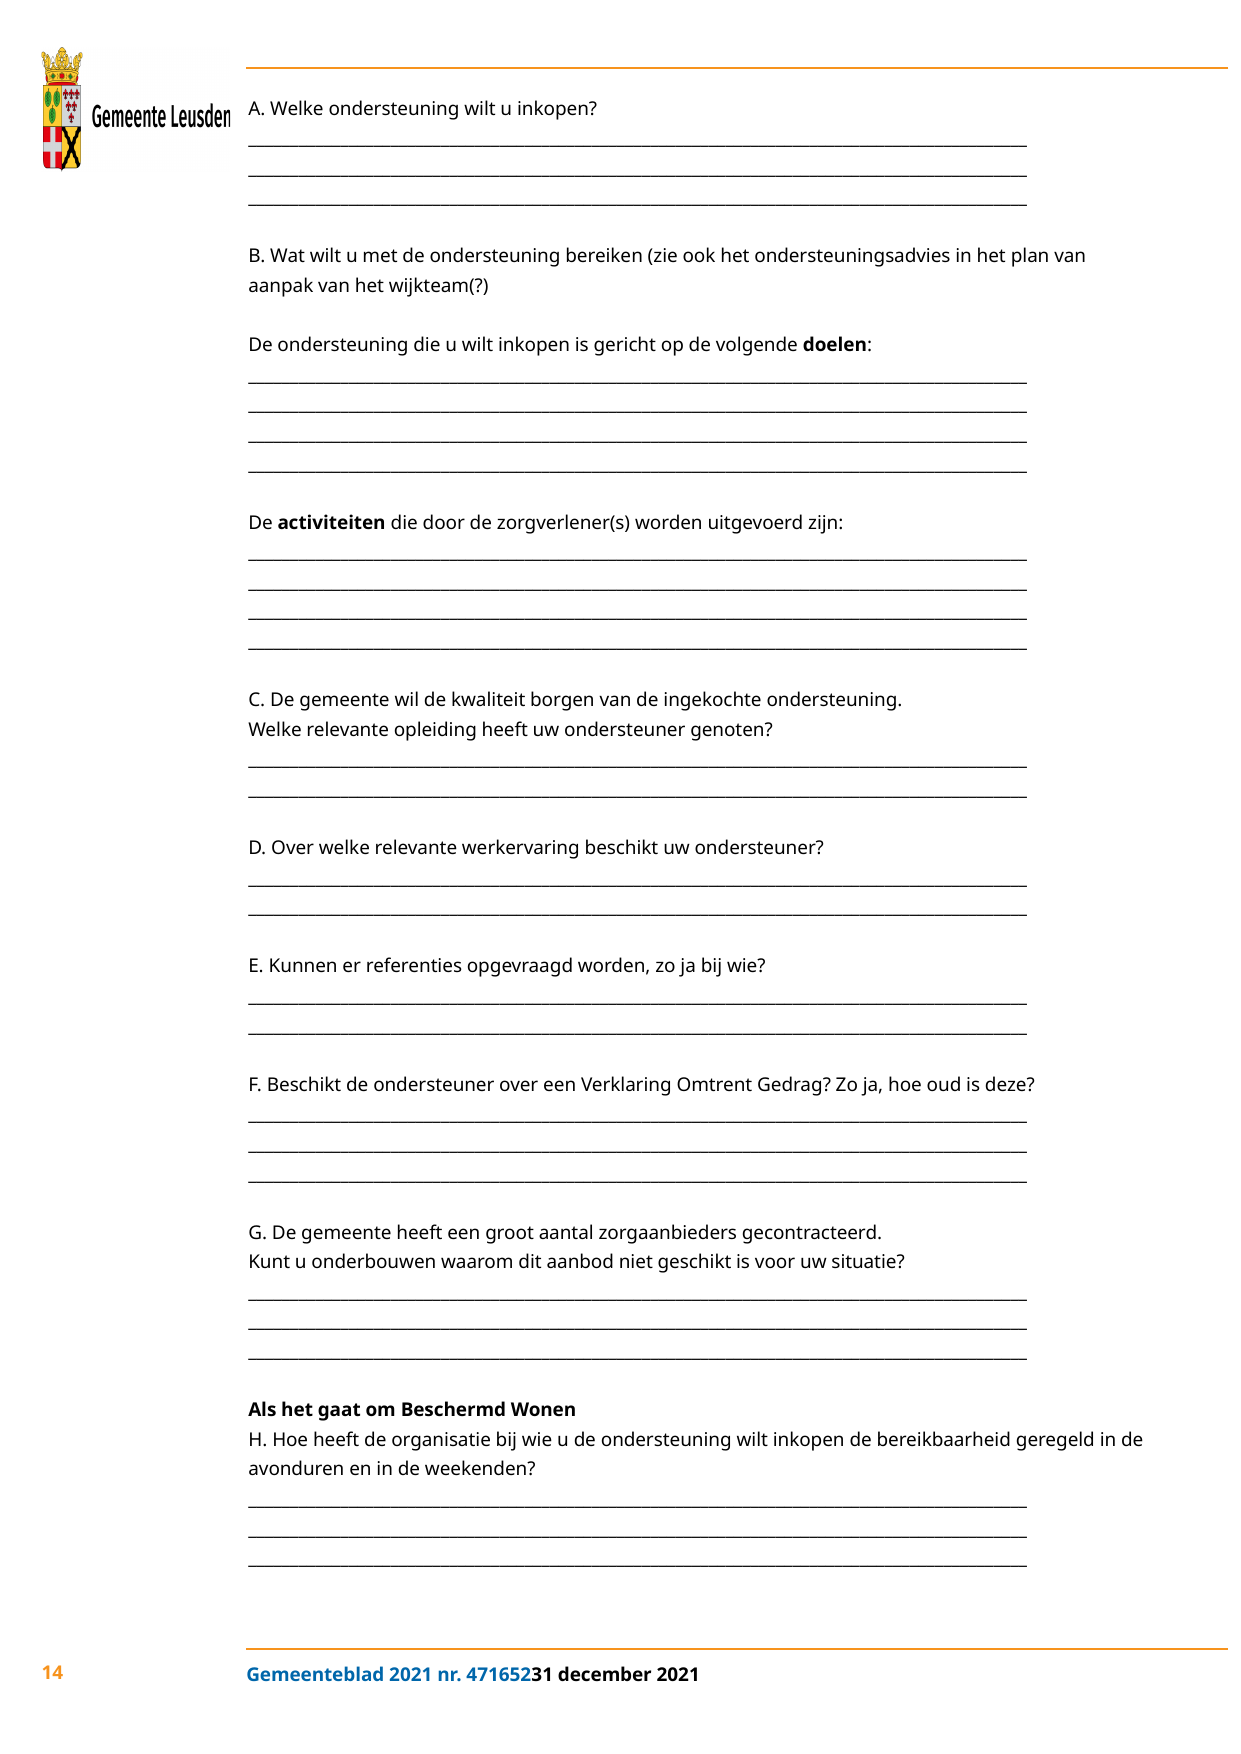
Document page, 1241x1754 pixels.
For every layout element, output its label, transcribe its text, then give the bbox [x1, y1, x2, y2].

text _____________________________________________________________________________________________ [248, 1160, 1152, 1186]
text H. Hoe heeft de organisatie bij wie u de ondersteuning wilt inkopen de bereikbaarheid geregeld in de avonduren en in de weekenden? [248, 1426, 1152, 1481]
text _____________________________________________________________________________________________ [248, 1278, 1152, 1304]
text Welke relevante opleiding heeft uw ondersteuner genoten? [248, 716, 1152, 742]
text _____________________________________________________________________________________________ [248, 124, 1152, 150]
text A. Welke ondersteuning wilt u inkopen? [248, 95, 1152, 121]
text _____________________________________________________________________________________________ [248, 1101, 1152, 1126]
text _____________________________________________________________________________________________ [248, 183, 1152, 209]
text _____________________________________________________________________________________________ [248, 775, 1152, 801]
text D. Over welke relevante werkervaring beschikt uw ondersteuner? [248, 834, 1152, 860]
text _____________________________________________________________________________________________ [248, 982, 1152, 1008]
text _____________________________________________________________________________________________ [248, 1130, 1152, 1156]
text _____________________________________________________________________________________________ [248, 627, 1152, 653]
text De ondersteuning die u wilt inkopen is gericht op de volgende doelen: [248, 331, 1152, 357]
text _____________________________________________________________________________________________ [248, 598, 1152, 623]
text _____________________________________________________________________________________________ [248, 1337, 1152, 1363]
text Als het gaat om Beschermd Wonen [248, 1396, 1152, 1422]
text _____________________________________________________________________________________________ [248, 1485, 1152, 1511]
text G. De gemeente heeft een groot aantal zorgaanbieders gecontracteerd. [248, 1219, 1152, 1245]
text F. Beschikt de ondersteuner over een Verklaring Omtrent Gedrag? Zo ja, hoe oud is deze? [248, 1071, 1152, 1097]
text _____________________________________________________________________________________________ [248, 420, 1152, 446]
text _____________________________________________________________________________________________ [248, 568, 1152, 594]
text _____________________________________________________________________________________________ [248, 538, 1152, 564]
text _____________________________________________________________________________________________ [248, 1308, 1152, 1333]
text _____________________________________________________________________________________________ [248, 450, 1152, 476]
text _____________________________________________________________________________________________ [248, 391, 1152, 416]
text _____________________________________________________________________________________________ [248, 361, 1152, 387]
text Kunt u onderbouwen waarom dit aanbod niet geschikt is voor uw situatie? [248, 1248, 1152, 1274]
text _____________________________________________________________________________________________ [248, 864, 1152, 890]
text _____________________________________________________________________________________________ [248, 893, 1152, 919]
text _____________________________________________________________________________________________ [248, 1515, 1152, 1541]
text _____________________________________________________________________________________________ [248, 1012, 1152, 1038]
text _____________________________________________________________________________________________ [248, 1544, 1152, 1570]
text _____________________________________________________________________________________________ [248, 154, 1152, 180]
text B. Wat wilt u met de ondersteuning bereiken (zie ook het ondersteuningsadvies in het plan van aanpak van het wijkteam(?) [248, 243, 1152, 298]
text _____________________________________________________________________________________________ [248, 746, 1152, 771]
text De activiteiten die door de zorgverlener(s) worden uitgevoerd zijn: [248, 509, 1152, 535]
text C. De gemeente wil de kwaliteit borgen van de ingekochte ondersteuning. [248, 686, 1152, 712]
picture [41, 47, 231, 172]
text E. Kunnen er referenties opgevraagd worden, zo ja bij wie? [248, 953, 1152, 978]
